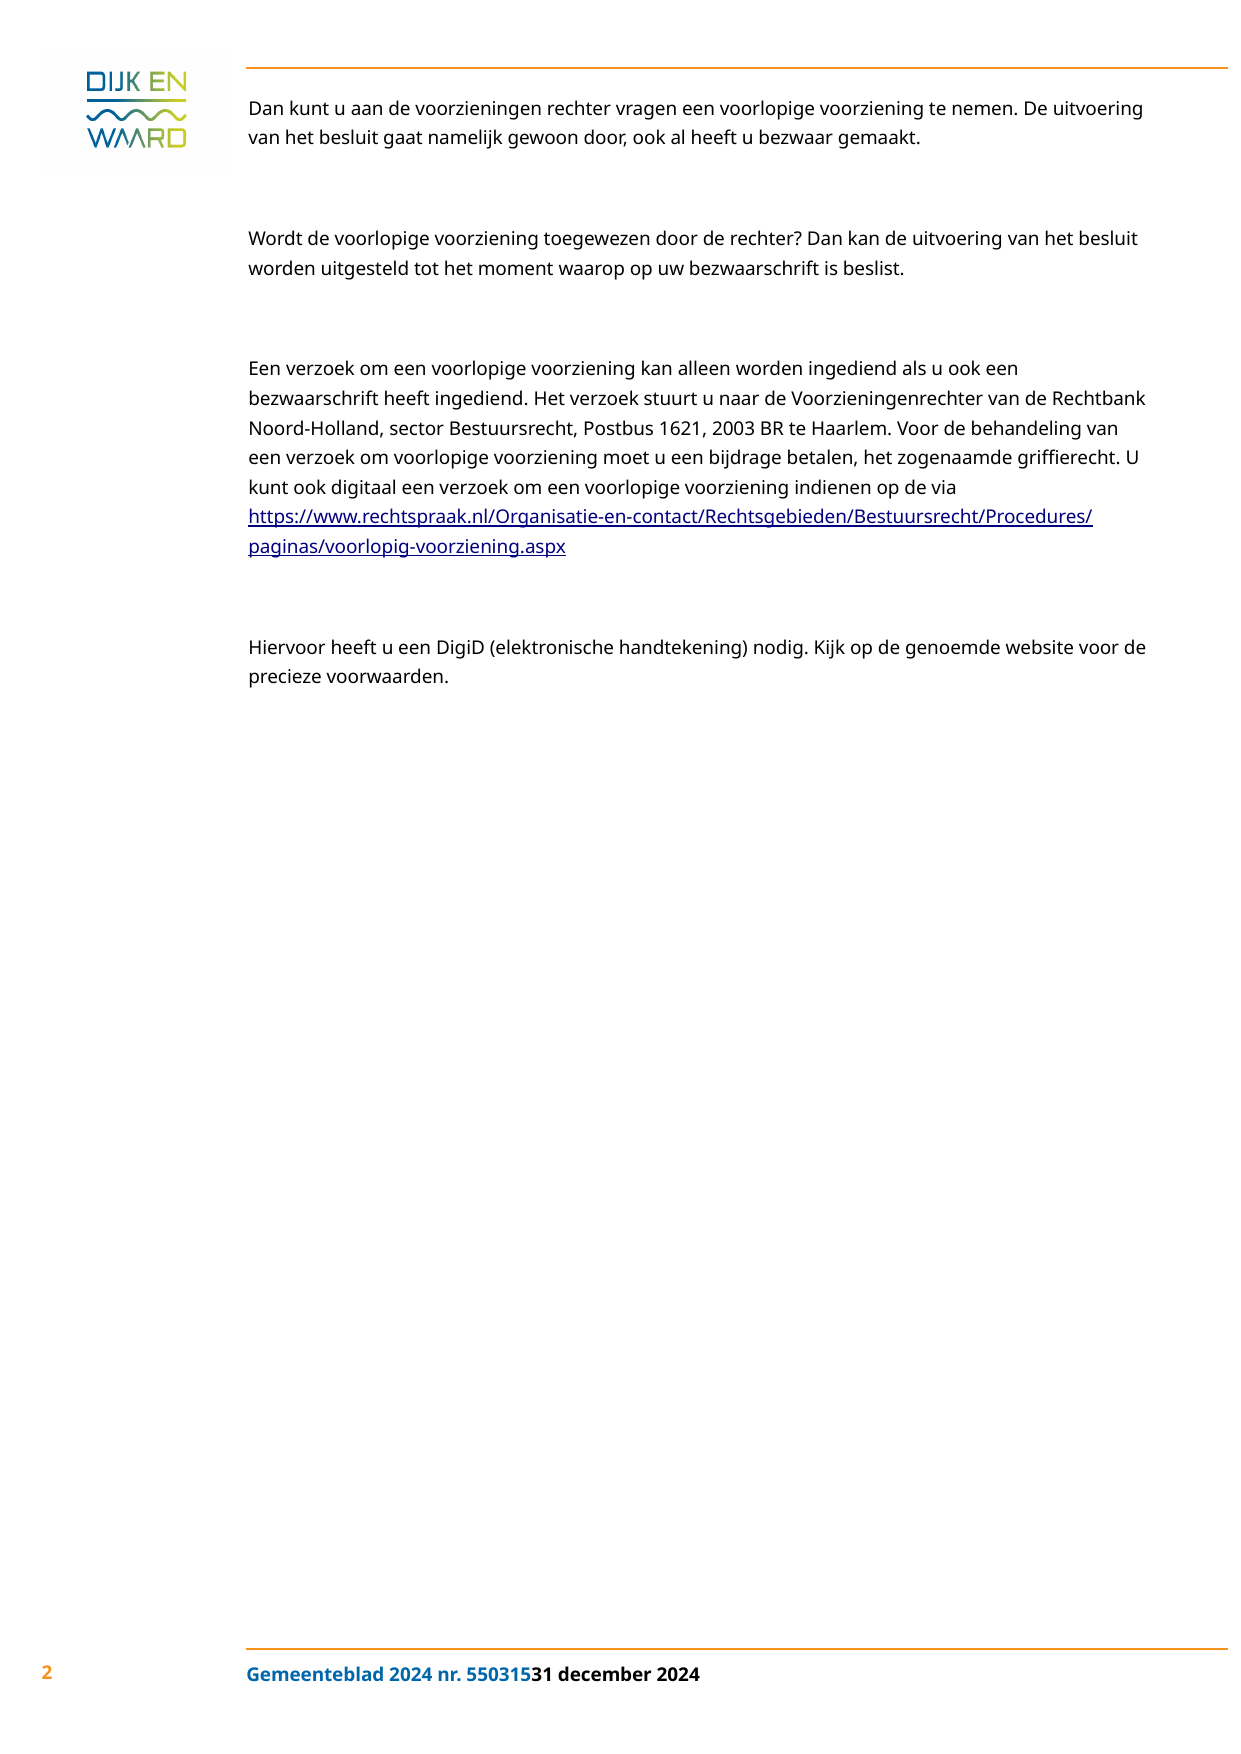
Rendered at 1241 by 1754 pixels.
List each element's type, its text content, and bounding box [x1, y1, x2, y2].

text Wordt de voorlopige voorziening toegewezen door de rechter? Dan kan de uitvoering van het besluit worden uitgesteld tot het moment waarop op uw bezwaarschrift is beslist. [248, 225, 1152, 281]
text Hiervoor heeft u een DigiD (elektronische handtekening) nodig. Kijk op de genoemde website voor de precieze voorwaarden. [248, 634, 1152, 689]
text Een verzoek om een voorlopige voorziening kan alleen worden ingediend als u ook een bezwaarschrift heeft ingediend. Het verzoek stuurt u naar de Voorzieningenrechter van de Rechtbank Noord-Holland, sector Bestuursrecht, Postbus 1621, 2003 BR te Haarlem. Voor de behandeling van een verzoek om voorlopige voorziening moet u een bijdrage betalen, het zogenaamde griffierecht. U kunt ook digitaal een verzoek om een voorlopige voorziening indienen op de via https://www.rechtspraak.nl/Organisatie-en-contact/Rechtsgebieden/Bestuursrecht/Procedures/paginas/voorlopig-voorziening.aspx [248, 356, 1152, 559]
picture [41, 47, 231, 172]
text Dan kunt u aan de voorzieningen rechter vragen een voorlopige voorziening te nemen. De uitvoering van het besluit gaat namelijk gewoon door, ook al heeft u bezwaar gemaakt. [248, 95, 1152, 150]
